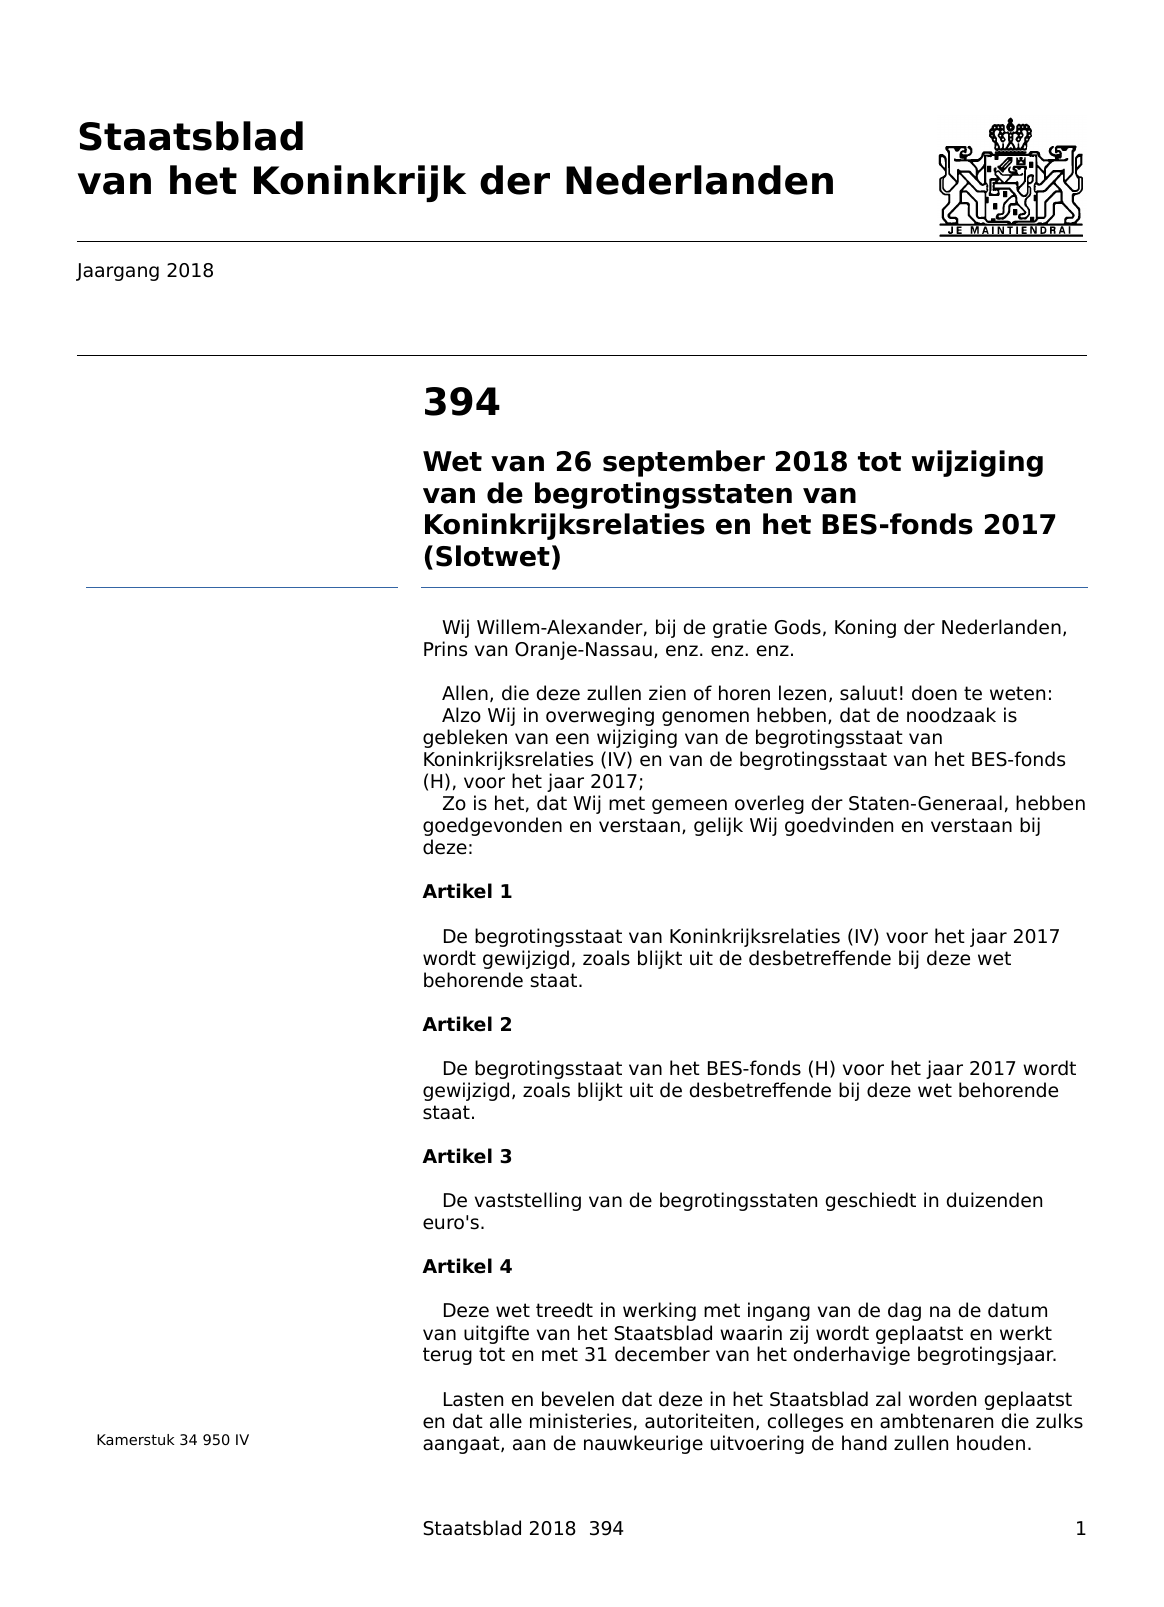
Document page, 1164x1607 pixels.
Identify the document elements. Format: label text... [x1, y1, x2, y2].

subtitle Artikel 4 [422, 1256, 1087, 1278]
picture [936, 115, 1087, 240]
text Allen, die deze zullen zien of horen lezen, saluut! doen te weten: [422, 683, 1087, 705]
text Kamerstuk 34 950 IV [77, 1431, 396, 1448]
text De begrotingsstaat van Koninkrijksrelaties (IV) voor het jaar 2017 wordt gewijzigd, zoals blijkt uit de desbetreffende bij deze wet behorende staat. [422, 926, 1087, 991]
subtitle Artikel 1 [422, 881, 1087, 903]
text Wij Willem-Alexander, bij de gratie Gods, Koning der Nederlanden, Prins van Oranje-Nassau, enz. enz. enz. [422, 617, 1087, 661]
text Zo is het, dat Wij met gemeen overleg der Staten-Generaal, hebben goedgevonden en verstaan, gelijk Wij goedvinden en verstaan bij deze: [422, 793, 1087, 859]
subtitle 394 [422, 381, 1087, 424]
subtitle Artikel 2 [422, 1014, 1087, 1036]
text Wet van 26 september 2018 tot wijziging van de begrotingsstaten van Koninkrijksrelaties en het BES-fonds 2017 (Slotwet) [422, 447, 1087, 573]
text De vaststelling van de begrotingsstaten geschiedt in duizenden euro's. [422, 1190, 1087, 1234]
text Alzo Wij in overweging genomen hebben, dat de noodzaak is gebleken van een wijziging van de begrotingsstaat van Koninkrijksrelaties (IV) en van de begrotingsstaat van het BES-fonds (H), voor het jaar 2017; [422, 705, 1087, 793]
table_header [886, 100, 1087, 241]
table_header Staatsblad van het Koninkrijk der Nederlanden [77, 100, 886, 241]
text De begrotingsstaat van het BES-fonds (H) voor het jaar 2017 wordt gewijzigd, zoals blijkt uit de desbetreffende bij deze wet behorende staat. [422, 1058, 1087, 1124]
text Lasten en bevelen dat deze in het Staatsblad zal worden geplaatst en dat alle ministeries, autoriteiten, colleges en ambtenaren die zulks aangaat, aan de nauwkeurige uitvoering de hand zullen houden. [422, 1388, 1087, 1454]
table_cell Jaargang 2018 [77, 242, 1087, 355]
text Deze wet treedt in werking met ingang van de dag na de datum van uitgifte van het Staatsblad waarin zij wordt geplaatst en werkt terug tot en met 31 december van het onderhavige begrotingsjaar. [422, 1300, 1087, 1366]
subtitle Artikel 3 [422, 1146, 1087, 1168]
